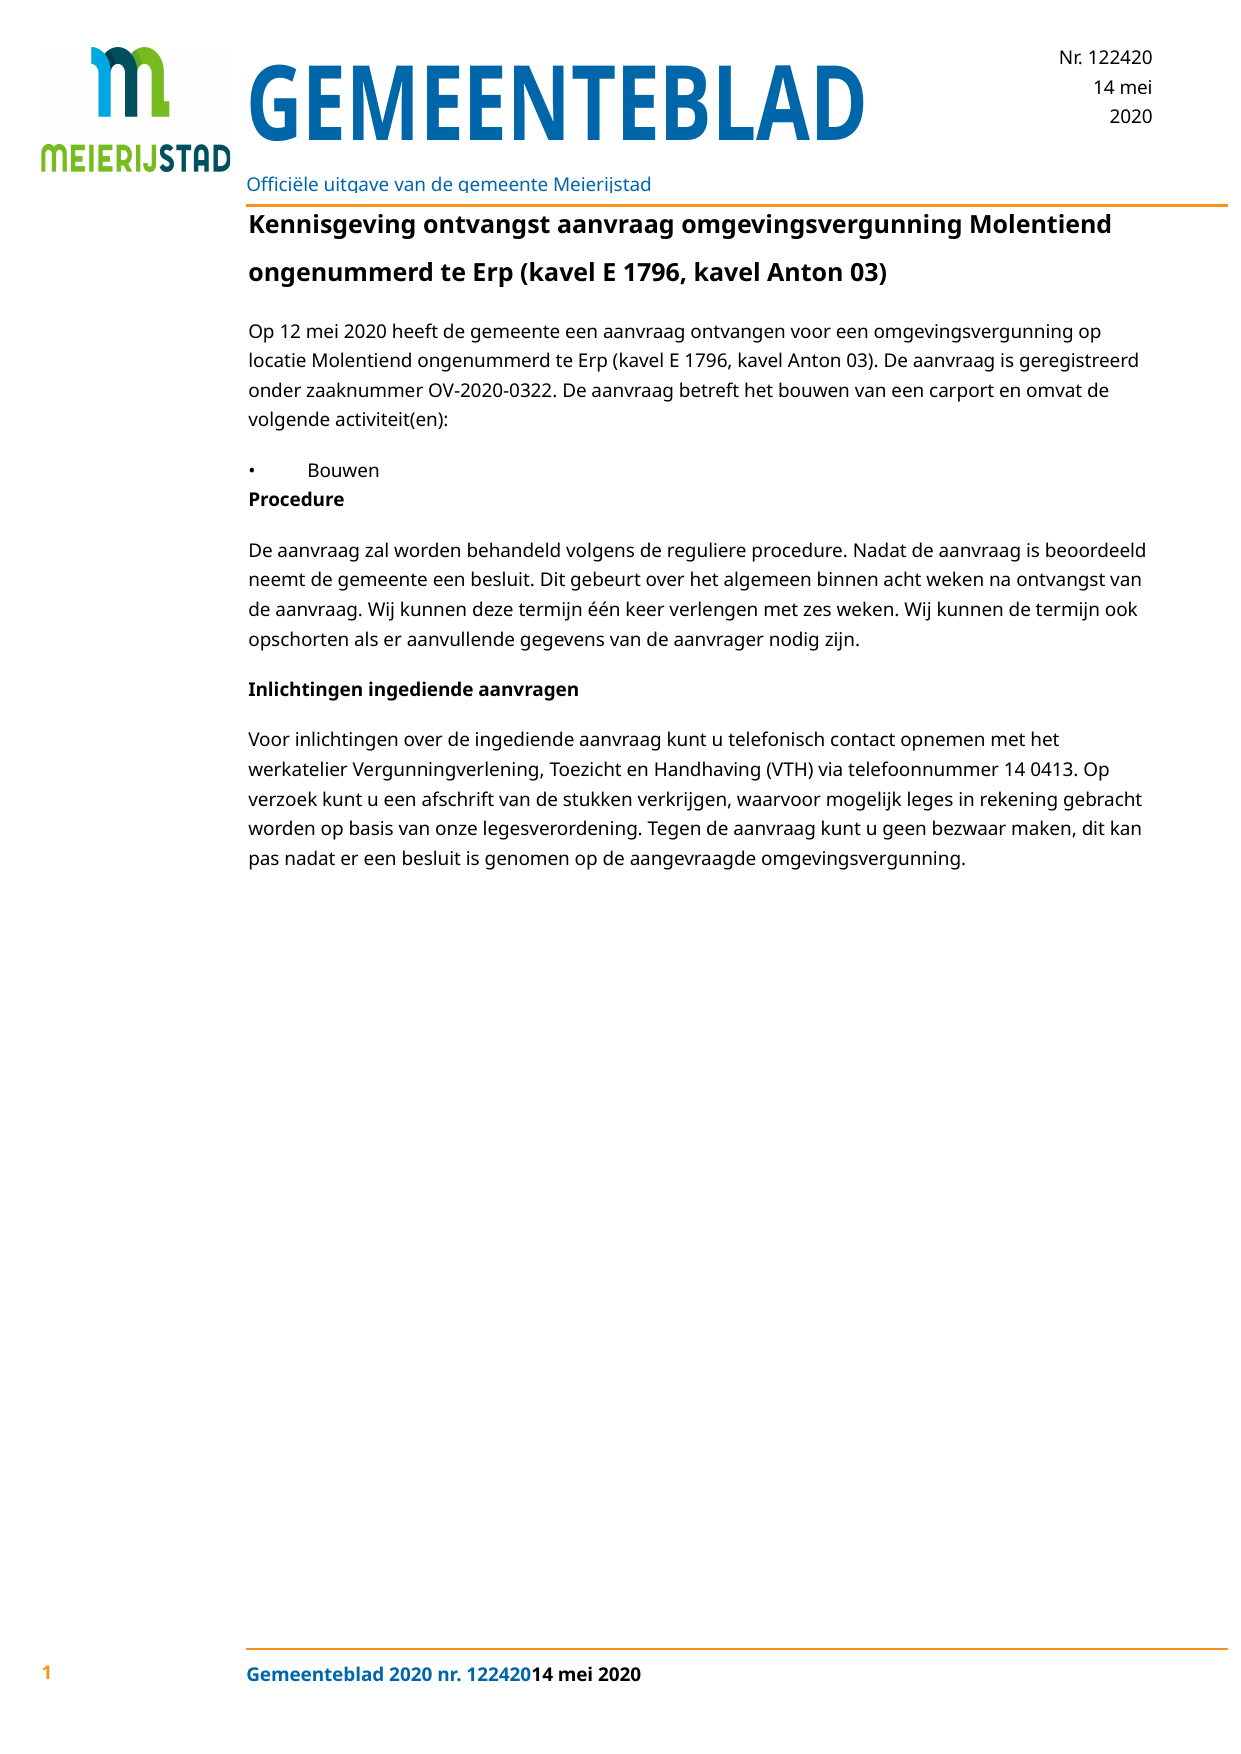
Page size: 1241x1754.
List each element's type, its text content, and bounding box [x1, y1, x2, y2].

picture [41, 47, 231, 172]
text Inlichtingen ingediende aanvragen [248, 676, 1152, 702]
text Op 12 mei 2020 heeft de gemeente een aanvraag ontvangen voor een omgevingsvergunning op locatie Molentiend ongenummerd te Erp (kavel E 1796, kavel Anton 03). De aanvraag is geregistreerd onder zaaknummer OV-2020-0322. De aanvraag betreft het bouwen van een carport en omvat de volgende activiteit(en): [248, 318, 1152, 432]
text Kennisgeving ontvangst aanvraag omgevingsvergunning Molentiend ongenummerd te Erp (kavel E 1796, kavel Anton 03) [248, 207, 1152, 288]
text Procedure [248, 487, 1152, 512]
list Bouwen [248, 457, 1152, 483]
text Voor inlichtingen over de ingediende aanvraag kunt u telefonisch contact opnemen met het werkatelier Vergunningverlening, Toezicht en Handhaving (VTH) via telefoonnummer 14 0413. Op verzoek kunt u een afschrift van de stukken verkrijgen, waarvoor mogelijk leges in rekening gebracht worden op basis van onze legesverordening. Tegen de aanvraag kunt u geen bezwaar maken, dit kan pas nadat er een besluit is genomen op de aangevraagde omgevingsvergunning. [248, 727, 1152, 871]
text De aanvraag zal worden behandeld volgens de reguliere procedure. Nadat de aanvraag is beoordeeld neemt de gemeente een besluit. Dit gebeurt over het algemeen binnen acht weken na ontvangst van de aanvraag. Wij kunnen deze termijn één keer verlengen met zes weken. Wij kunnen de termijn ook opschorten als er aanvullende gegevens van de aanvrager nodig zijn. [248, 537, 1152, 652]
